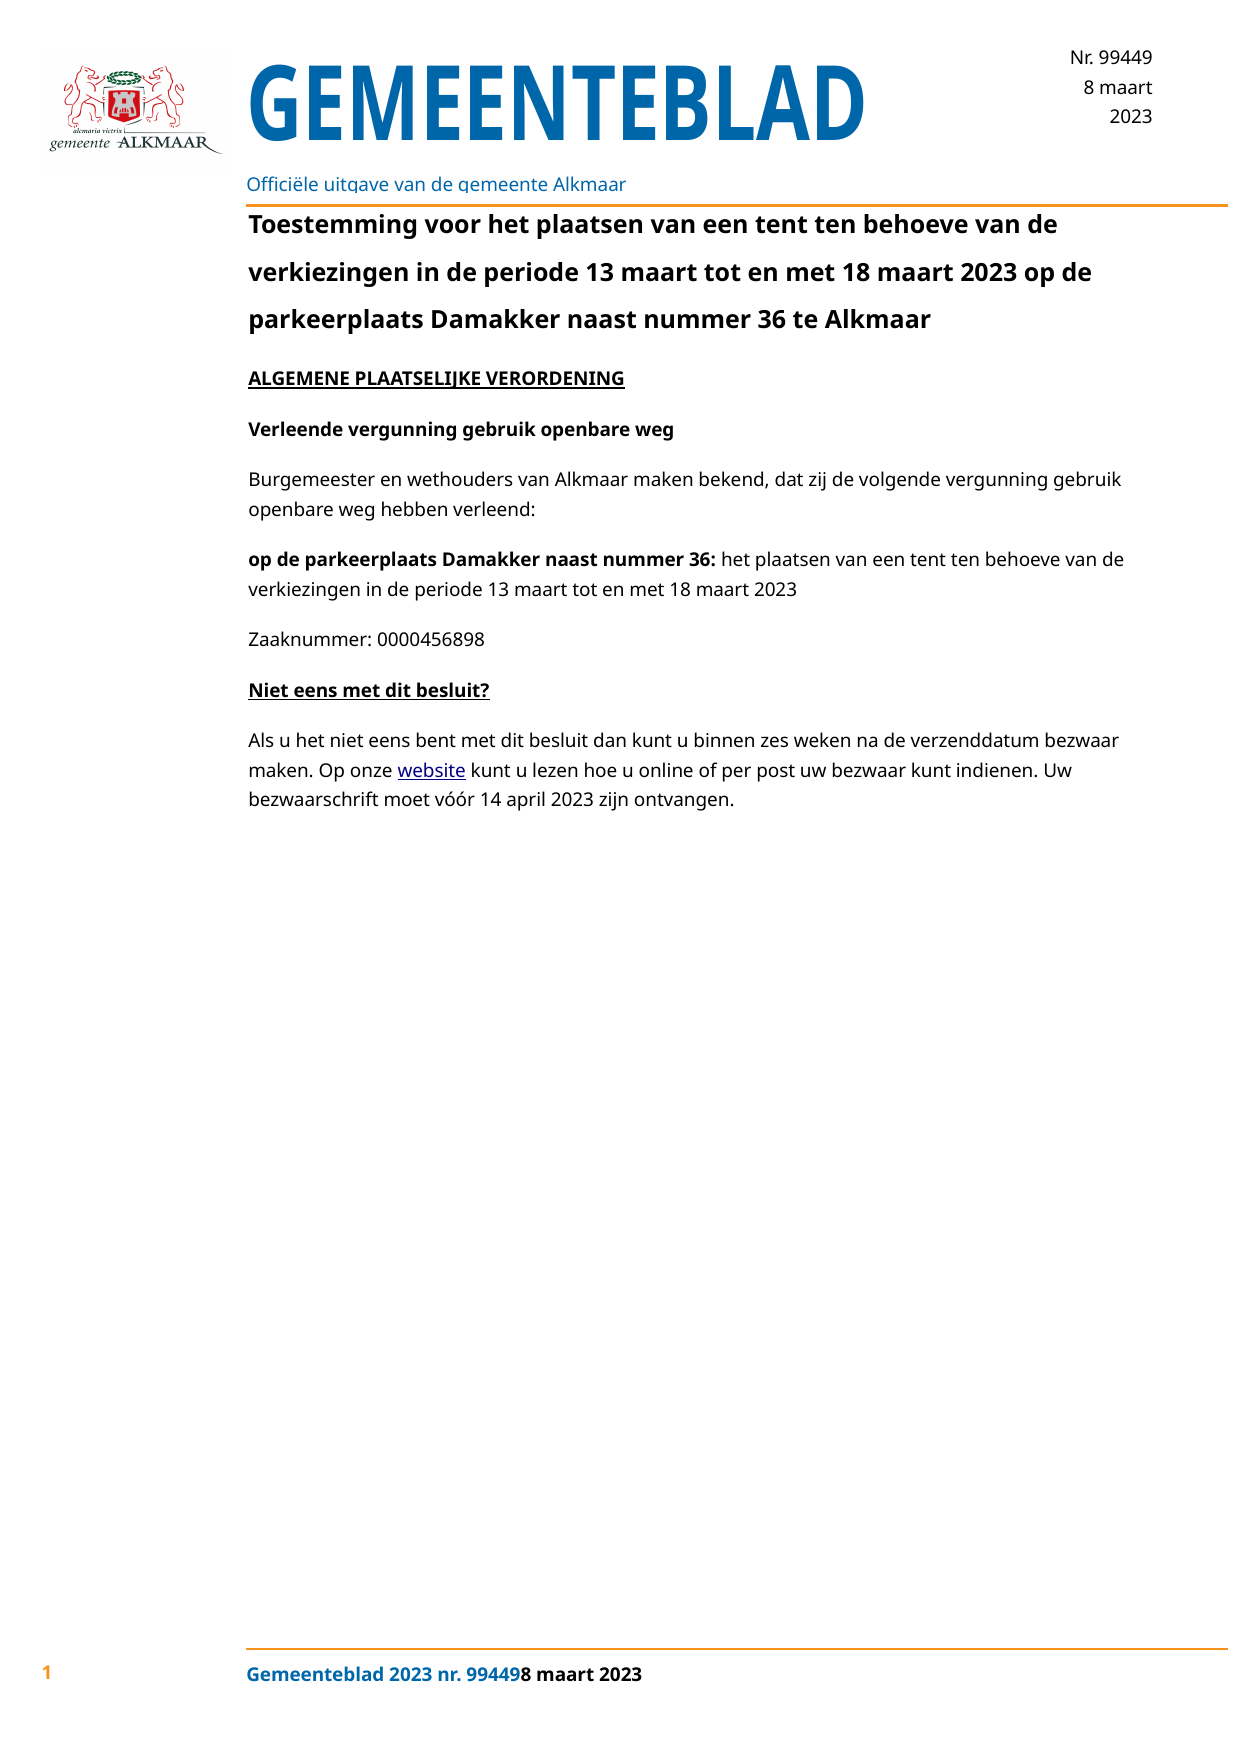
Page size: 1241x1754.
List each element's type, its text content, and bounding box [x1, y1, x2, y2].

text Toestemming voor het plaatsen van een tent ten behoeve van de verkiezingen in de periode 13 maart tot en met 18 maart 2023 op de parkeerplaats Damakker naast nummer 36 te Alkmaar [248, 207, 1152, 336]
text op de parkeerplaats Damakker naast nummer 36: het plaatsen van een tent ten behoeve van de verkiezingen in de periode 13 maart tot en met 18 maart 2023 [248, 546, 1152, 602]
text Verleende vergunning gebruik openbare weg [248, 416, 1152, 442]
text Niet eens met dit besluit? [248, 677, 1152, 702]
text Zaaknummer: 0000456898 [248, 626, 1152, 652]
text ALGEMENE PLAATSELIJKE VERORDENING [248, 366, 1152, 391]
text Burgemeester en wethouders van Alkmaar maken bekend, dat zij de volgende vergunning gebruik openbare weg hebben verleend: [248, 466, 1152, 522]
picture [41, 47, 231, 172]
text Als u het niet eens bent met dit besluit dan kunt u binnen zes weken na de verzenddatum bezwaar maken. Op onze website kunt u lezen hoe u online of per post uw bezwaar kunt indienen. Uw bezwaarschrift moet vóór 14 april 2023 zijn ontvangen. [248, 727, 1152, 812]
